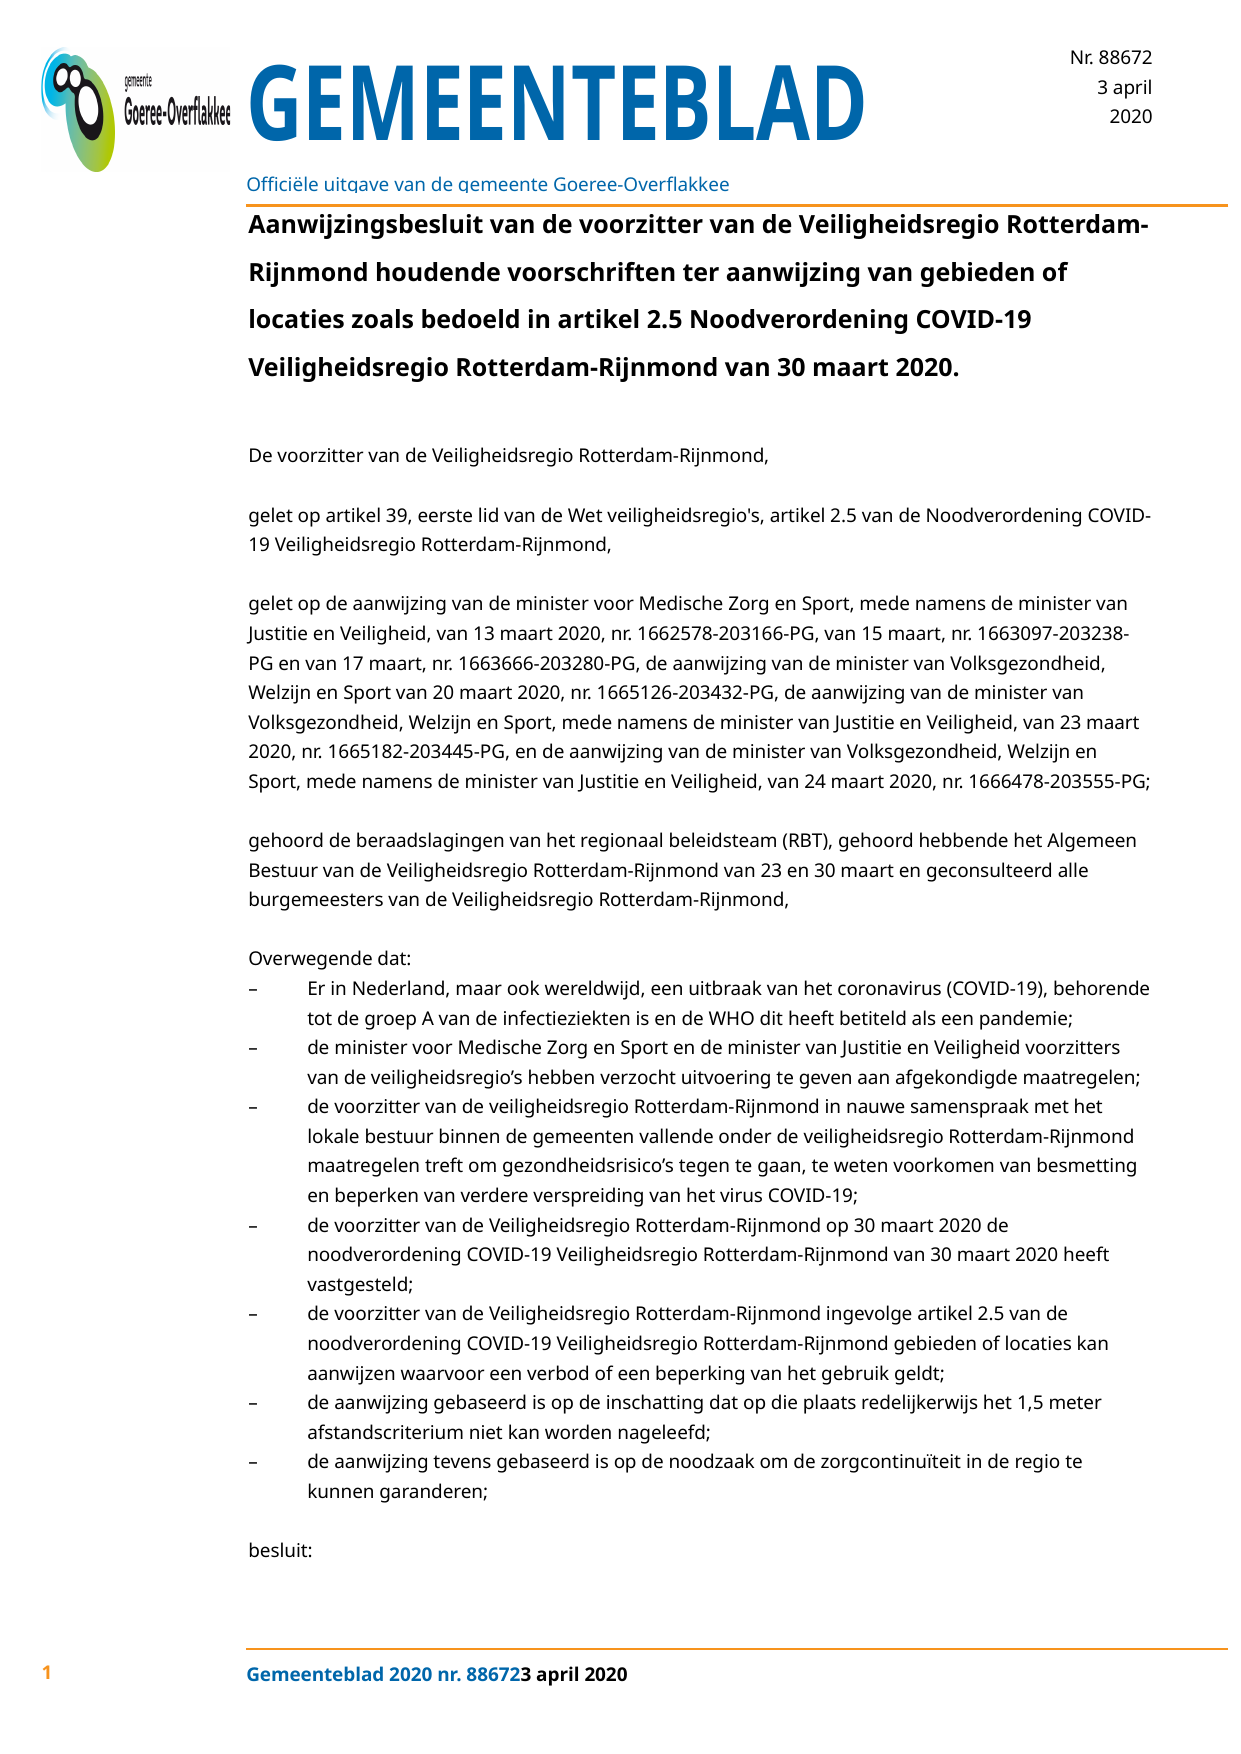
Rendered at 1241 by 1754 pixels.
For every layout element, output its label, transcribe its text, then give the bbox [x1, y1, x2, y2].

list de minister voor Medische Zorg en Sport en de minister van Justitie en Veiligheid voorzitters van de veiligheidsregio’s hebben verzocht uitvoering te geven aan afgekondigde maatregelen; [248, 1034, 1152, 1090]
list de voorzitter van de veiligheidsregio Rotterdam-Rijnmond in nauwe samenspraak met het lokale bestuur binnen de gemeenten vallende onder de veiligheidsregio Rotterdam-Rijnmond maatregelen treft om gezondheidsrisico’s tegen te gaan, te weten voorkomen van besmetting en beperken van verdere verspreiding van het virus COVID-19; [248, 1093, 1152, 1208]
list Er in Nederland, maar ook wereldwijd, een uitbraak van het coronavirus (COVID-19), behorende tot de groep A van de infectieziekten is en de WHO dit heeft betiteld als een pandemie; [248, 975, 1152, 1031]
text De voorzitter van de Veiligheidsregio Rotterdam-Rijnmond, [248, 443, 1152, 468]
list de voorzitter van de Veiligheidsregio Rotterdam-Rijnmond ingevolge artikel 2.5 van de noodverordening COVID-19 Veiligheidsregio Rotterdam-Rijnmond gebieden of locaties kan aanwijzen waarvoor een verbod of een beperking van het gebruik geldt; [248, 1301, 1152, 1386]
list de aanwijzing gebaseerd is op de inschatting dat op die plaats redelijkerwijs het 1,5 meter afstandscriterium niet kan worden nageleefd; [248, 1389, 1152, 1445]
text Overwegende dat: [248, 946, 1152, 971]
list de voorzitter van de Veiligheidsregio Rotterdam-Rijnmond op 30 maart 2020 de noodverordening COVID-19 Veiligheidsregio Rotterdam-Rijnmond van 30 maart 2020 heeft vastgesteld; [248, 1212, 1152, 1297]
picture [41, 47, 231, 172]
text besluit: [248, 1537, 1152, 1563]
text gehoord de beraadslagingen van het regionaal beleidsteam (RBT), gehoord hebbende het Algemeen Bestuur van de Veiligheidsregio Rotterdam-Rijnmond van 23 en 30 maart en geconsulteerd alle burgemeesters van de Veiligheidsregio Rotterdam-Rijnmond, [248, 827, 1152, 912]
text gelet op artikel 39, eerste lid van de Wet veiligheidsregio's, artikel 2.5 van de Noodverordening COVID-19 Veiligheidsregio Rotterdam-Rijnmond, [248, 502, 1152, 557]
text gelet op de aanwijzing van de minister voor Medische Zorg en Sport, mede namens de minister van Justitie en Veiligheid, van 13 maart 2020, nr. 1662578-203166-PG, van 15 maart, nr. 1663097-203238-PG en van 17 maart, nr. 1663666-203280-PG, de aanwijzing van de minister van Volksgezondheid, Welzijn en Sport van 20 maart 2020, nr. 1665126-203432-PG, de aanwijzing van de minister van Volksgezondheid, Welzijn en Sport, mede namens de minister van Justitie en Veiligheid, van 23 maart 2020, nr. 1665182-203445-PG, en de aanwijzing van de minister van Volksgezondheid, Welzijn en Sport, mede namens de minister van Justitie en Veiligheid, van 24 maart 2020, nr. 1666478-203555-PG; [248, 591, 1152, 794]
text Aanwijzingsbesluit van de voorzitter van de Veiligheidsregio Rotterdam-Rijnmond houdende voorschriften ter aanwijzing van gebieden of locaties zoals bedoeld in artikel 2.5 Noodverordening COVID-19 Veiligheidsregio Rotterdam-Rijnmond van 30 maart 2020. [248, 207, 1152, 384]
list de aanwijzing tevens gebaseerd is op de noodzaak om de zorgcontinuïteit in de regio te kunnen garanderen; [248, 1448, 1152, 1504]
